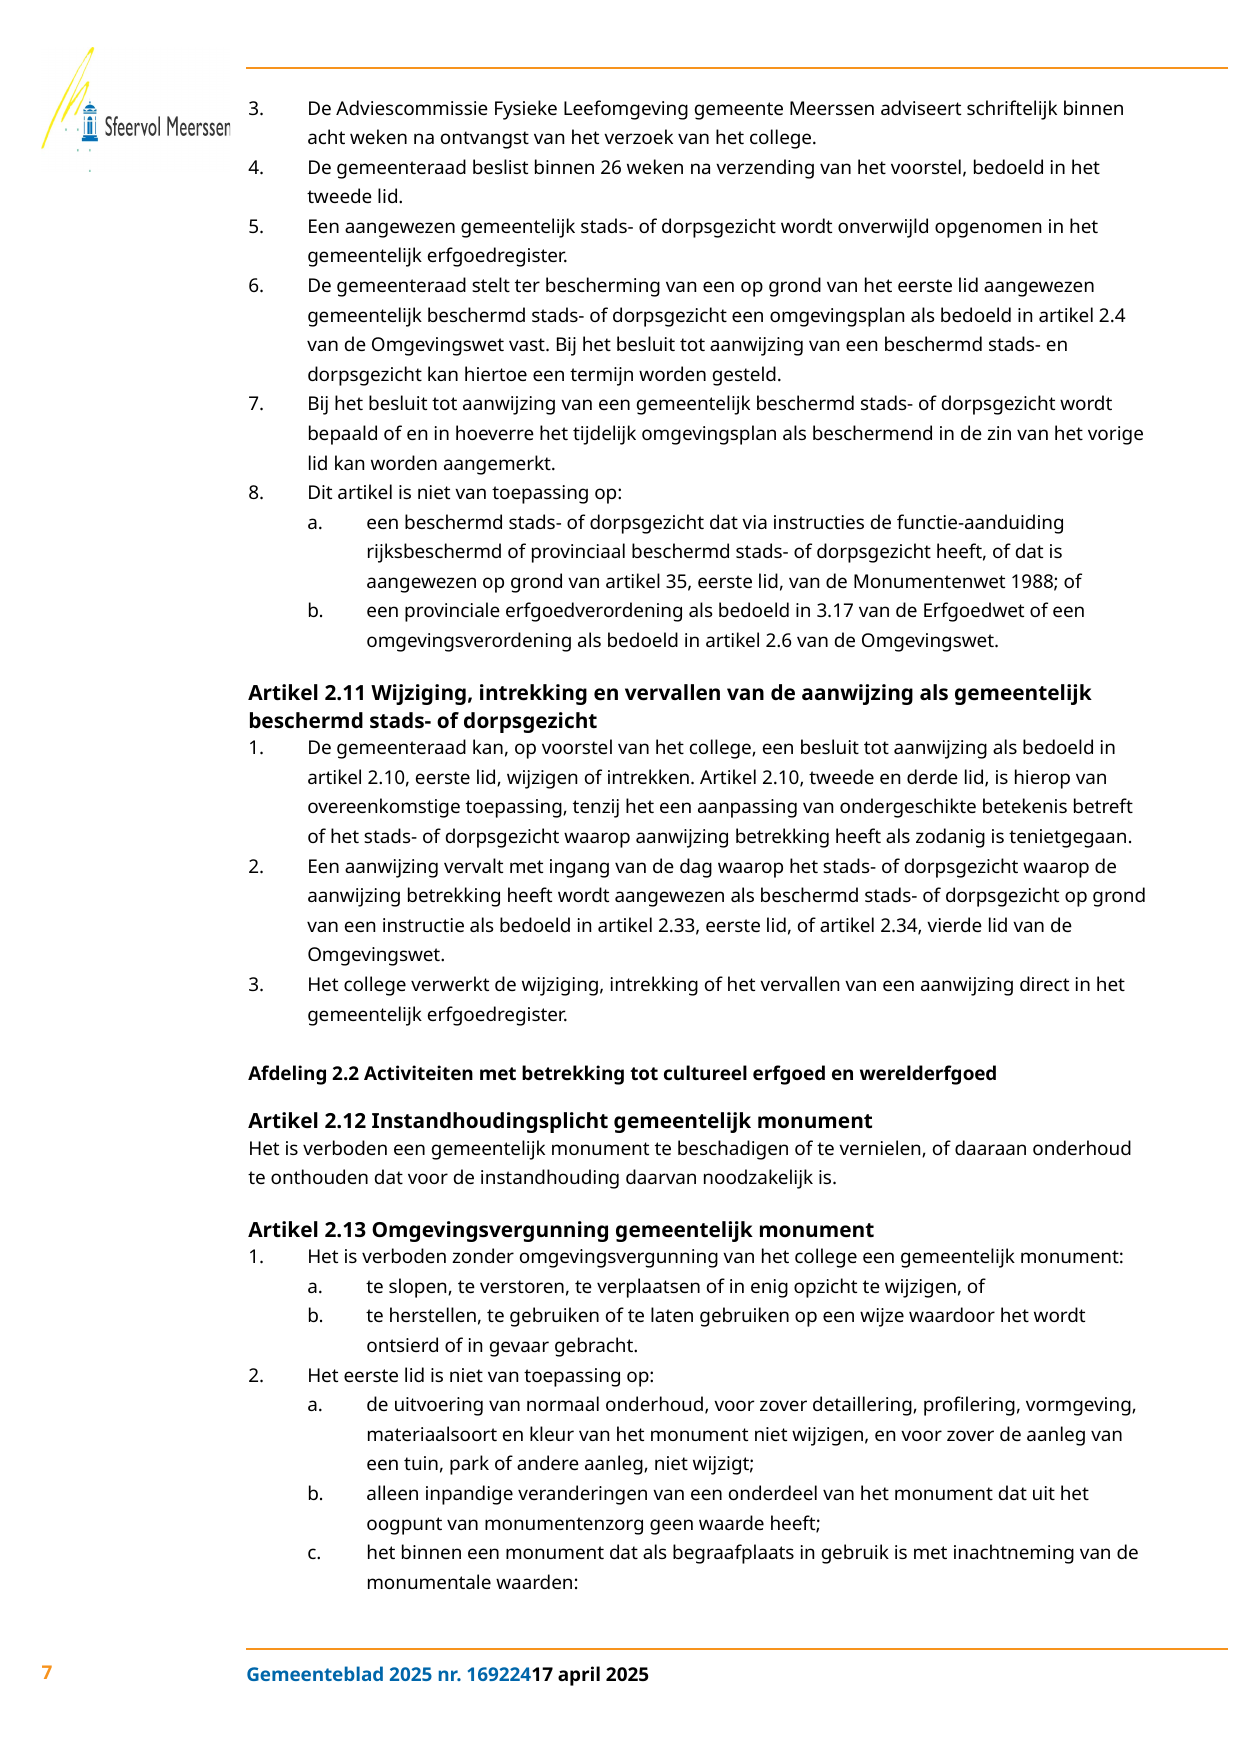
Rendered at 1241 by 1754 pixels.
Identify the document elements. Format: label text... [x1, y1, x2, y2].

list de uitvoering van normaal onderhoud, voor zover detaillering, profilering, vormgeving, materiaalsoort en kleur van het monument niet wijzigen, en voor zover de aanleg van een tuin, park of andere aanleg, niet wijzigt; [307, 1391, 1152, 1476]
list het binnen een monument dat als begraafplaats in gebruik is met inachtneming van de monumentale waarden: [307, 1539, 1152, 1594]
picture [41, 47, 231, 172]
text Afdeling 2.2 Activiteiten met betrekking tot cultureel erfgoed en werelderfgoed [248, 1060, 1152, 1086]
list een provinciale erfgoedverordening als bedoeld in 3.17 van de Erfgoedwet of een omgevingsverordening als bedoeld in artikel 2.6 van de Omgevingswet. [307, 598, 1152, 653]
list alleen inpandige veranderingen van een onderdeel van het monument dat uit het oogpunt van monumentenzorg geen waarde heeft; [307, 1480, 1152, 1535]
text Het is verboden een gemeentelijk monument te beschadigen of te vernielen, of daaraan onderhoud te onthouden dat voor de instandhouding daarvan noodzakelijk is. [248, 1135, 1152, 1190]
list een beschermd stads- of dorpsgezicht dat via instructies de functie-aanduiding rijksbeschermd of provinciaal beschermd stads- of dorpsgezicht heeft, of dat is aangewezen op grond van artikel 35, eerste lid, van de Monumentenwet 1988; of [307, 509, 1152, 594]
list te herstellen, te gebruiken of te laten gebruiken op een wijze waardoor het wordt ontsierd of in gevaar gebracht. [307, 1303, 1152, 1358]
list Een aangewezen gemeentelijk stads- of dorpsgezicht wordt onverwijld opgenomen in het gemeentelijk erfgoedregister. [248, 213, 1152, 268]
text Artikel 2.12 Instandhoudingsplicht gemeentelijk monument [248, 1107, 1152, 1135]
list De gemeenteraad stelt ter bescherming van een op grond van het eerste lid aangewezen gemeentelijk beschermd stads- of dorpsgezicht een omgevingsplan als bedoeld in artikel 2.4 van de Omgevingswet vast. Bij het besluit tot aanwijzing van een beschermd stads- en dorpsgezicht kan hiertoe een termijn worden gesteld. [248, 272, 1152, 387]
list Het eerste lid is niet van toepassing op: [248, 1362, 1152, 1387]
list De gemeenteraad beslist binnen 26 weken na verzending van het voorstel, bedoeld in het tweede lid. [248, 154, 1152, 209]
text Artikel 2.11 Wijziging, intrekking en vervallen van de aanwijzing als gemeentelijk beschermd stads- of dorpsgezicht [248, 678, 1152, 734]
list Een aanwijzing vervalt met ingang van de dag waarop het stads- of dorpsgezicht waarop de aanwijzing betrekking heeft wordt aangewezen als beschermd stads- of dorpsgezicht op grond van een instructie als bedoeld in artikel 2.33, eerste lid, of artikel 2.34, vierde lid van de Omgevingswet. [248, 853, 1152, 967]
list Dit artikel is niet van toepassing op: [248, 479, 1152, 505]
list Het college verwerkt de wijziging, intrekking of het vervallen van een aanwijzing direct in het gemeentelijk erfgoedregister. [248, 971, 1152, 1027]
list Het is verboden zonder omgevingsvergunning van het college een gemeentelijk monument: [248, 1243, 1152, 1269]
list te slopen, te verstoren, te verplaatsen of in enig opzicht te wijzigen, of [307, 1273, 1152, 1299]
list De Adviescommissie Fysieke Leefomgeving gemeente Meerssen adviseert schriftelijk binnen acht weken na ontvangst van het verzoek van het college. [248, 95, 1152, 150]
list Bij het besluit tot aanwijzing van een gemeentelijk beschermd stads- of dorpsgezicht wordt bepaald of en in hoeverre het tijdelijk omgevingsplan als beschermend in de zin van het vorige lid kan worden aangemerkt. [248, 391, 1152, 476]
text Artikel 2.13 Omgevingsvergunning gemeentelijk monument [248, 1215, 1152, 1243]
list De gemeenteraad kan, op voorstel van het college, een besluit tot aanwijzing als bedoeld in artikel 2.10, eerste lid, wijzigen of intrekken. Artikel 2.10, tweede en derde lid, is hierop van overeenkomstige toepassing, tenzij het een aanpassing van ondergeschikte betekenis betreft of het stads- of dorpsgezicht waarop aanwijzing betrekking heeft als zodanig is tenietgegaan. [248, 734, 1152, 849]
